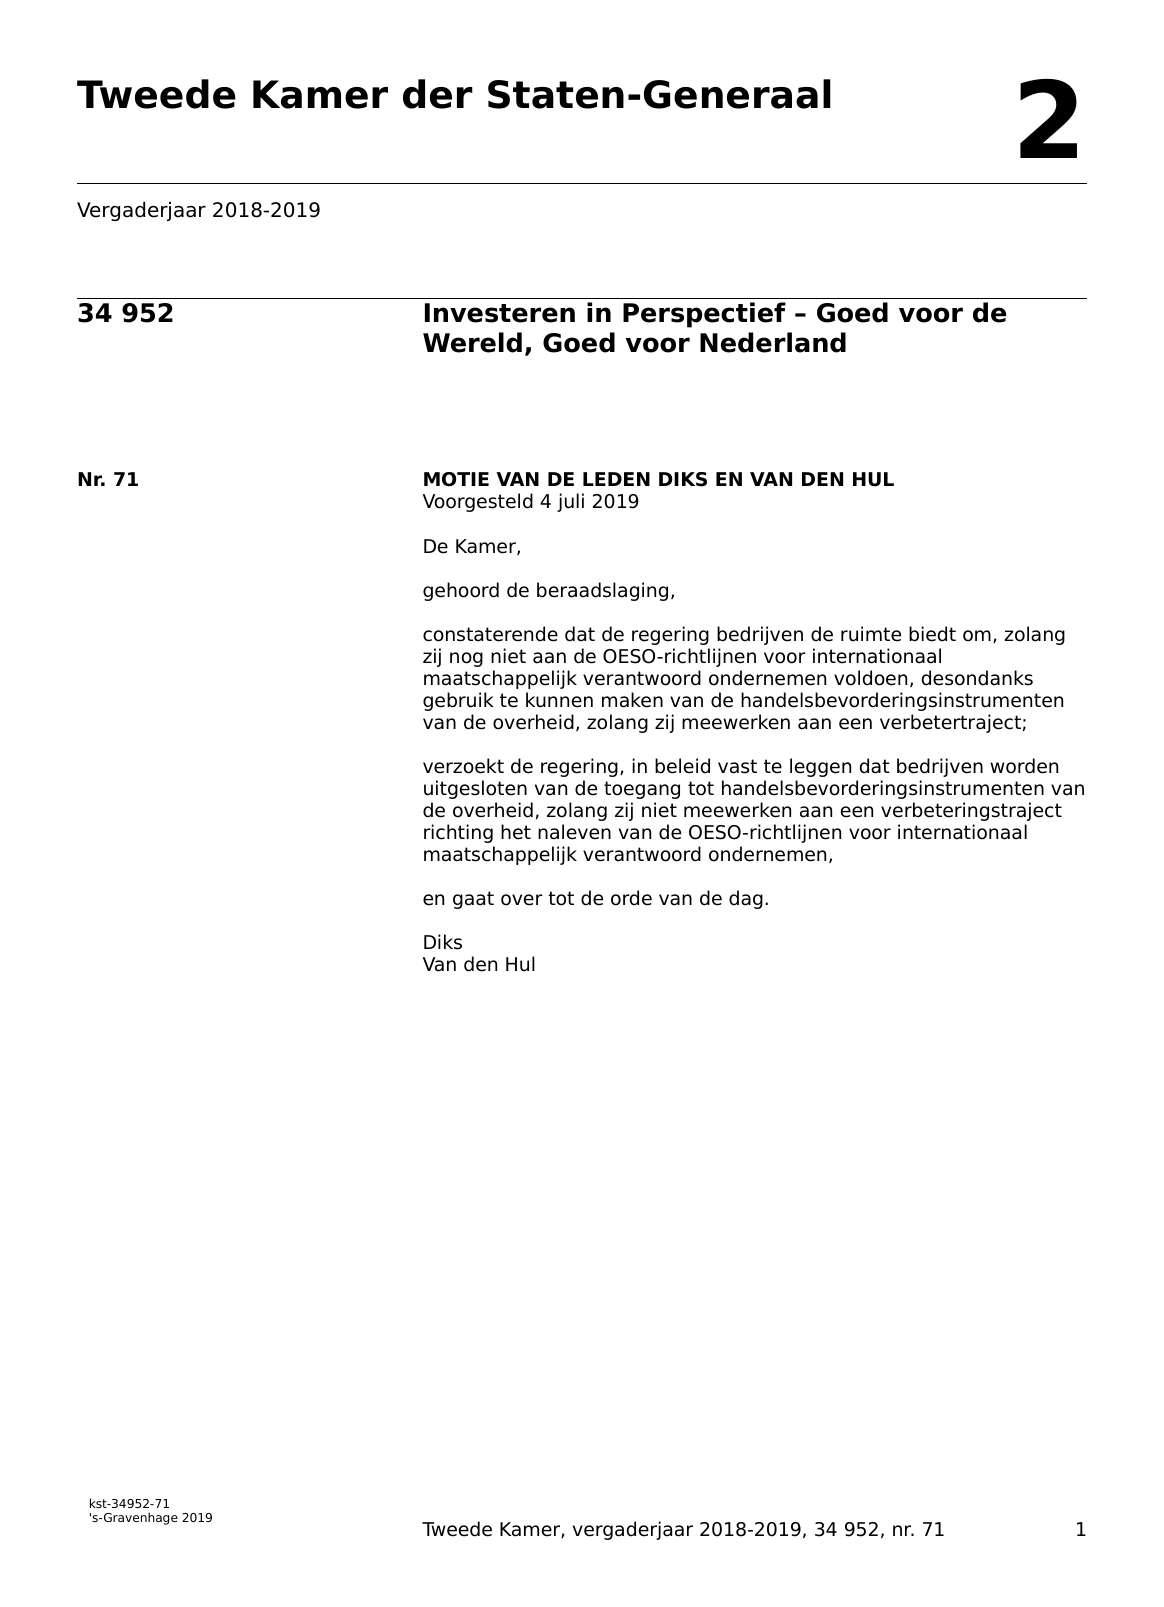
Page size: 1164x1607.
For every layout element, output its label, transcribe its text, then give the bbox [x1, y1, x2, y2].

text verzoekt de regering, in beleid vast te leggen dat bedrijven worden uitgesloten van de toegang tot handelsbevorderingsinstrumenten van de overheid, zolang zij niet meewerken aan een verbeteringstraject richting het naleven van de OESO-richtlijnen voor internationaal maatschappelijk verantwoord ondernemen, [422, 756, 1087, 866]
text Diks [422, 932, 1087, 954]
text De Kamer, [422, 536, 1087, 557]
table_header 2 [886, 59, 1087, 183]
table_header Tweede Kamer der Staten-Generaal [77, 59, 886, 183]
text Voorgesteld 4 juli 2019 [422, 491, 1087, 513]
text en gaat over tot de orde van de dag. [422, 888, 1087, 910]
text constaterende dat de regering bedrijven de ruimte biedt om, zolang zij nog niet aan de OESO-richtlijnen voor internationaal maatschappelijk verantwoord ondernemen voldoen, desondanks gebruik te kunnen maken van de handelsbevorderingsinstrumenten van de overheid, zolang zij meewerken aan een verbetertraject; [422, 624, 1087, 734]
subtitle Nr. 71 MOTIE VAN DE LEDEN DIKS EN VAN DEN HUL [77, 469, 1087, 491]
text gehoord de beraadslaging, [422, 580, 1087, 602]
text Van den Hul [422, 954, 1087, 976]
text kst-34952-71 [88, 1497, 323, 1511]
text 's-Gravenhage 2019 [88, 1511, 323, 1525]
table_cell Vergaderjaar 2018-2019 [77, 184, 1087, 298]
subtitle 34 952 Investeren in Perspectief – Goed voor de Wereld, Goed voor Nederland [77, 299, 1087, 358]
